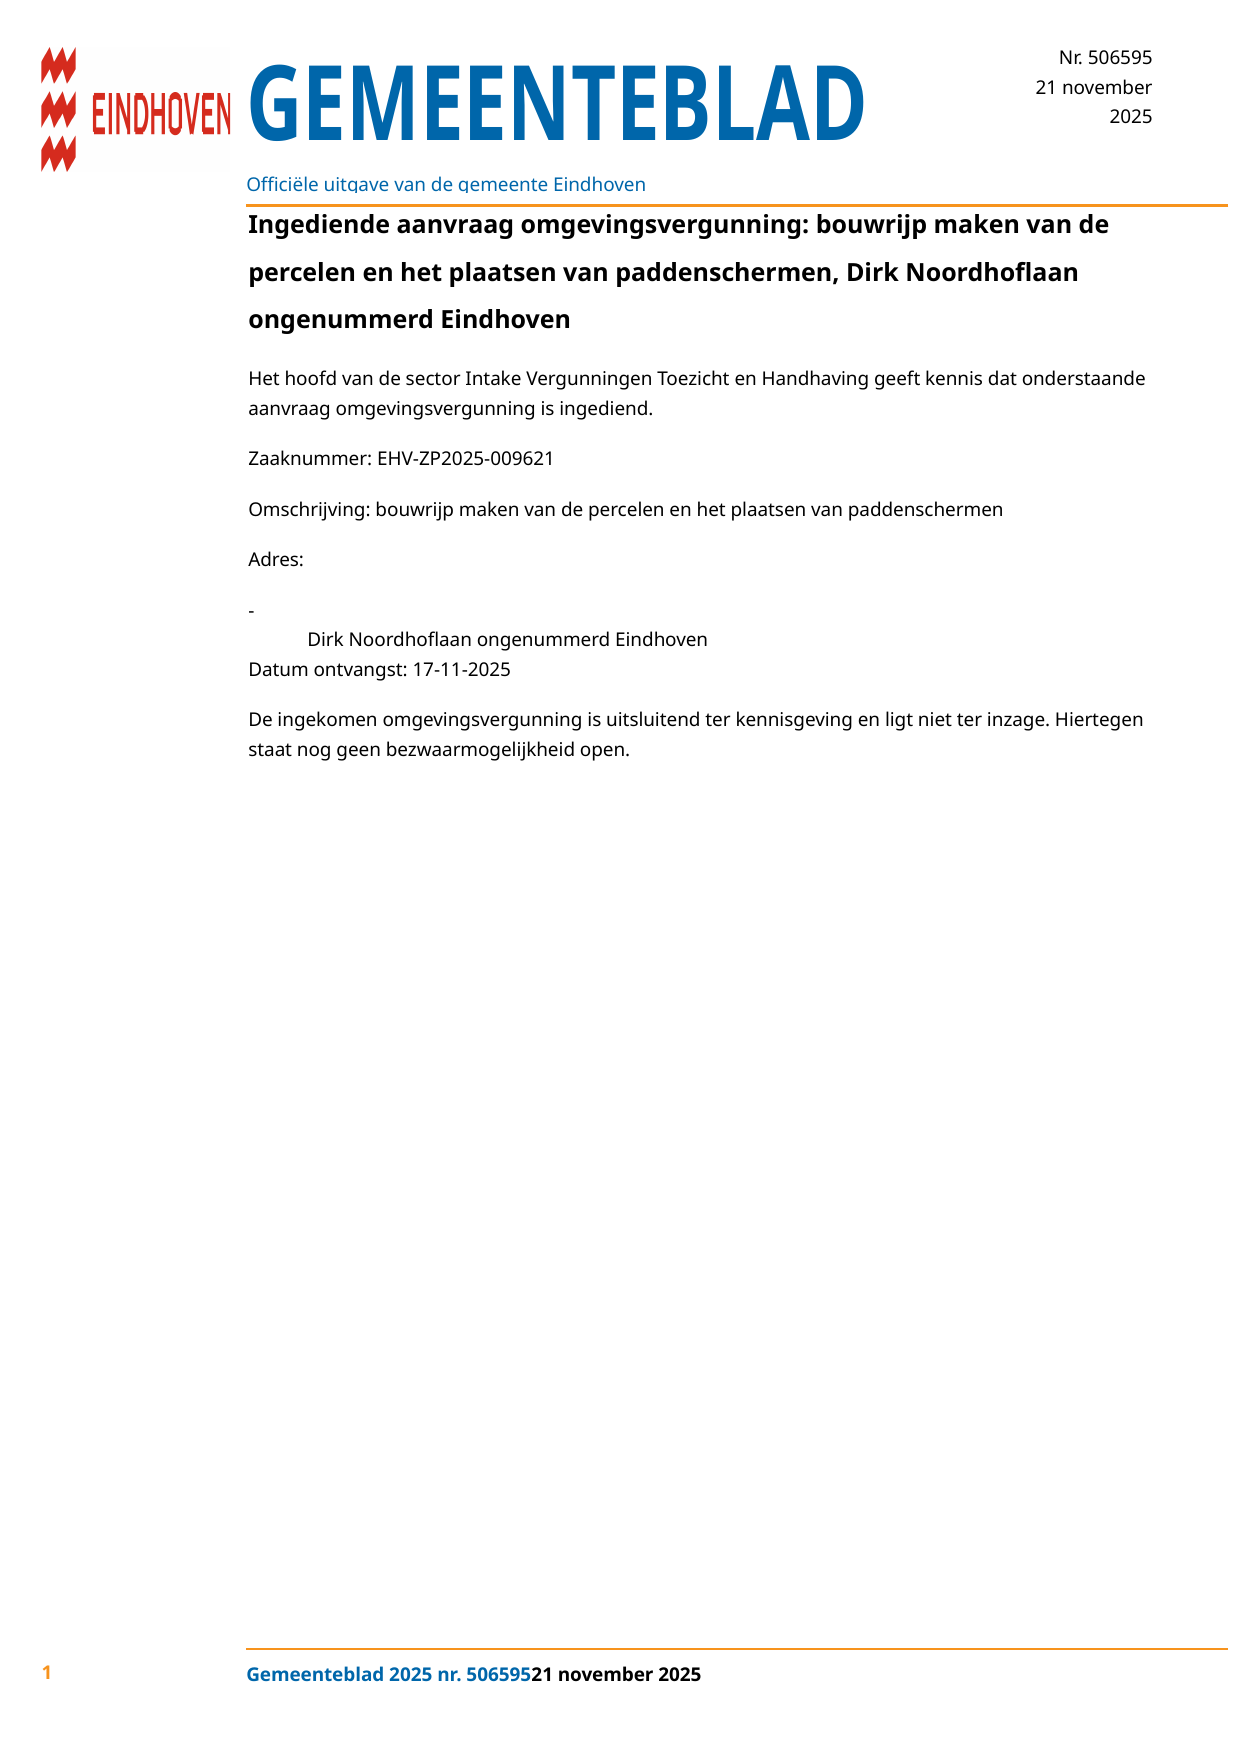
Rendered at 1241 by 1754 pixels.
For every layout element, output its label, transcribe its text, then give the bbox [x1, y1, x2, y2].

text Adres: [248, 546, 1152, 572]
text Omschrijving: bouwrijp maken van de percelen en het plaatsen van paddenschermen [248, 496, 1152, 522]
text Datum ontvangst: 17-11-2025 [248, 656, 1152, 682]
text De ingekomen omgevingsvergunning is uitsluitend ter kennisgeving en ligt niet ter inzage. Hiertegen staat nog geen bezwaarmogelijkheid open. [248, 706, 1152, 762]
picture [41, 47, 231, 172]
text Het hoofd van de sector Intake Vergunningen Toezicht en Handhaving geeft kennis dat onderstaande aanvraag omgevingsvergunning is ingediend. [248, 366, 1152, 421]
list Dirk Noordhoflaan ongenummerd Eindhoven [248, 626, 1152, 652]
text Ingediende aanvraag omgevingsvergunning: bouwrijp maken van de percelen en het plaatsen van paddenschermen, Dirk Noordhoflaan ongenummerd Eindhoven [248, 207, 1152, 336]
text Zaaknummer: EHV-ZP2025-009621 [248, 446, 1152, 471]
